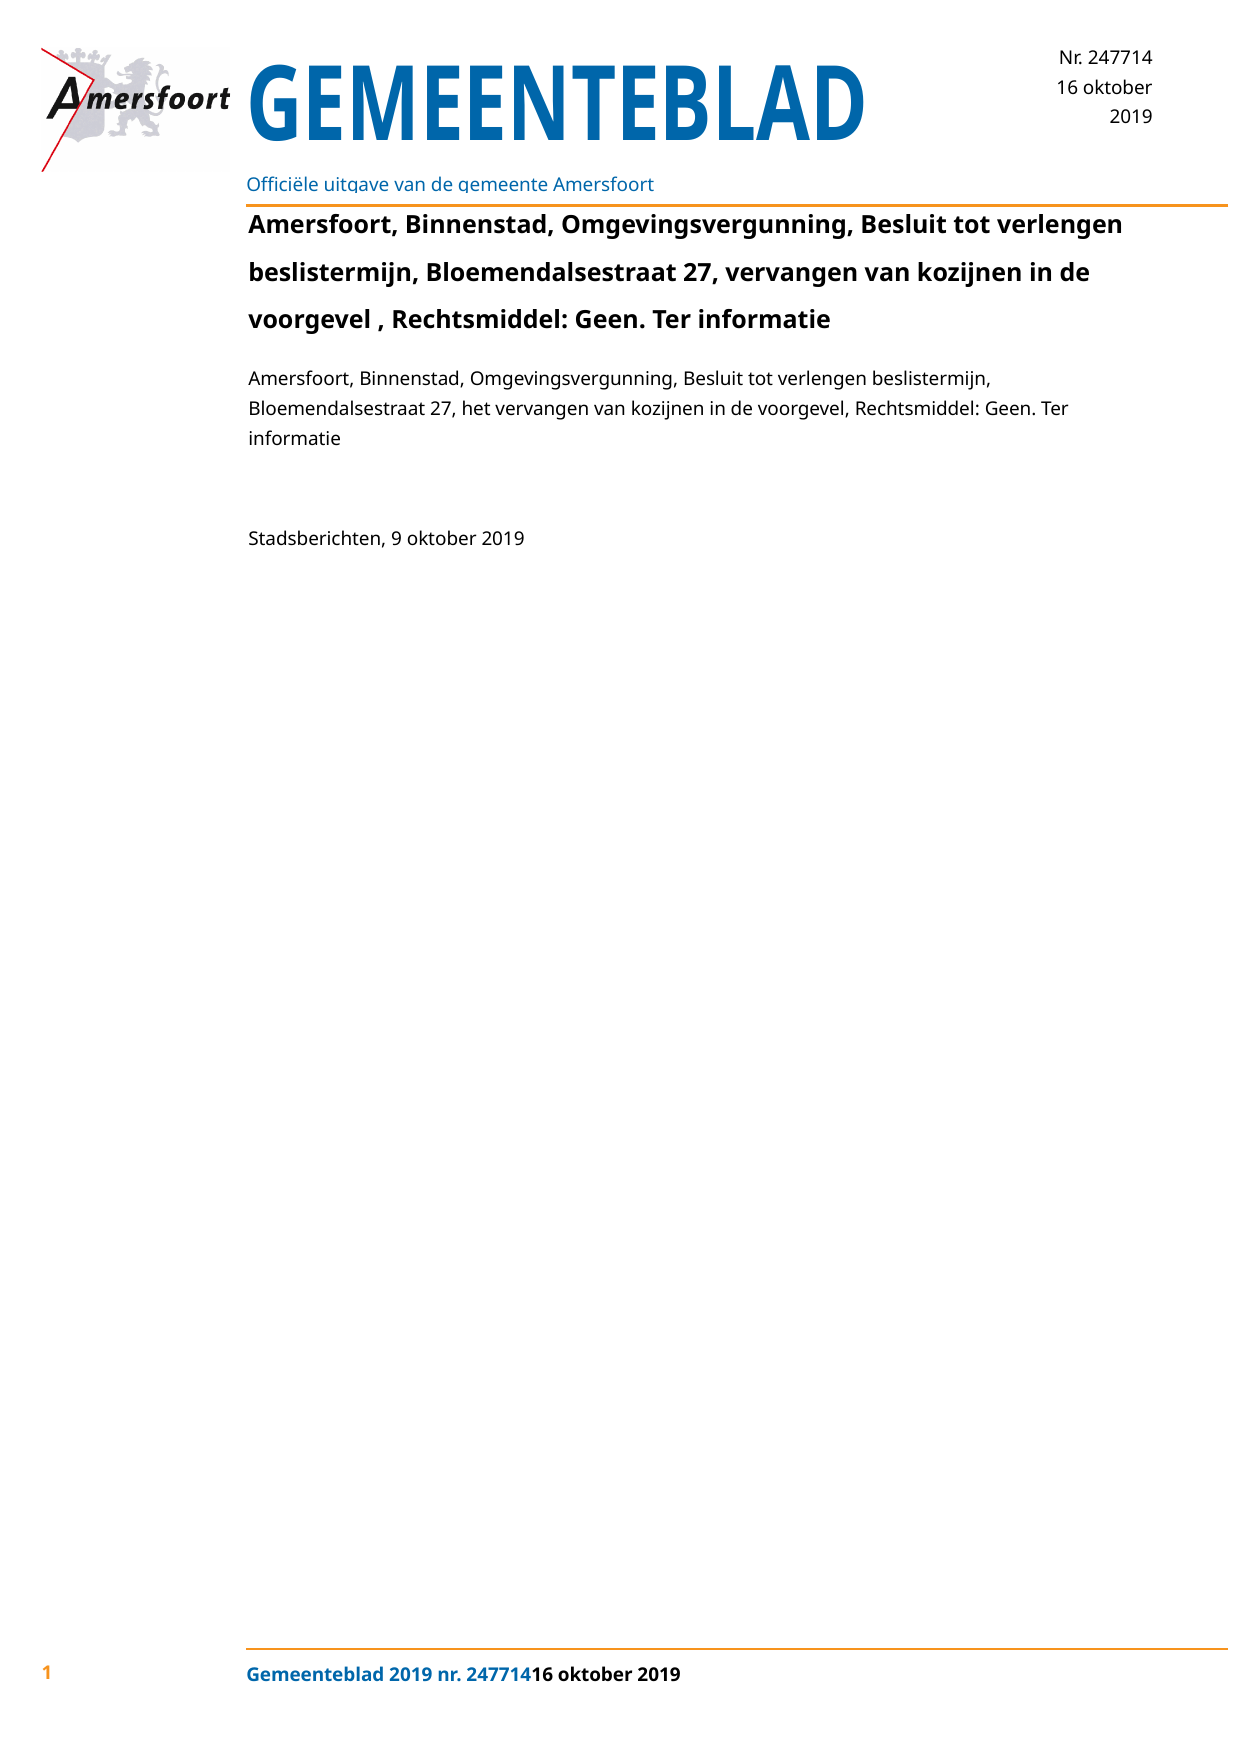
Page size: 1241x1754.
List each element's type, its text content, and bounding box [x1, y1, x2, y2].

picture [41, 47, 231, 172]
text Amersfoort, Binnenstad, Omgevingsvergunning, Besluit tot verlengen beslistermijn, Bloemendalsestraat 27, het vervangen van kozijnen in de voorgevel, Rechtsmiddel: Geen. Ter informatie [248, 366, 1152, 450]
text Amersfoort, Binnenstad, Omgevingsvergunning, Besluit tot verlengen beslistermijn, Bloemendalsestraat 27, vervangen van kozijnen in de voorgevel , Rechtsmiddel: Geen. Ter informatie [248, 207, 1152, 336]
text Stadsberichten, 9 oktober 2019 [248, 526, 1152, 551]
